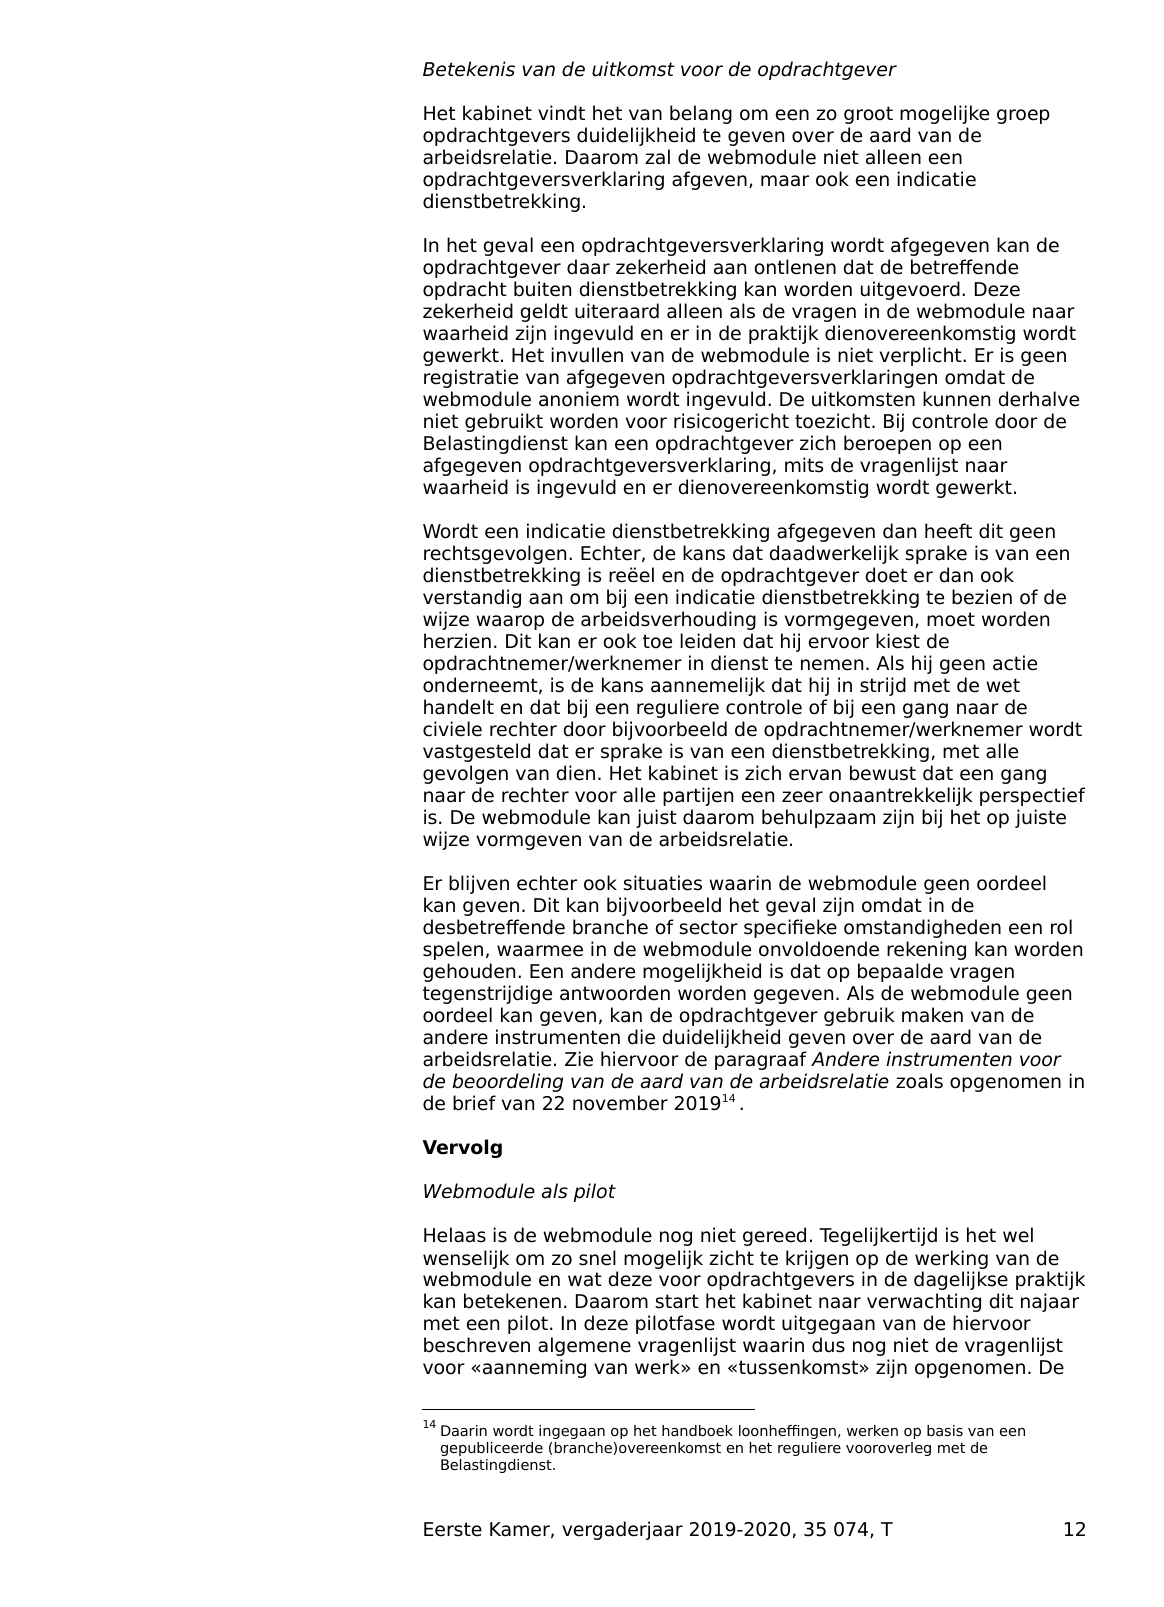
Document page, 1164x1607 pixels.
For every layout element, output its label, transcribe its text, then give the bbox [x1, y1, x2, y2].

text Daarin wordt ingegaan op het handboek loonheffingen, werken op basis van een gepubliceerde (branche)overeenkomst en het reguliere vooroverleg met de Belastingdienst. [422, 1418, 1087, 1474]
text Wordt een indicatie dienstbetrekking afgegeven dan heeft dit geen rechtsgevolgen. Echter, de kans dat daadwerkelijk sprake is van een dienstbetrekking is reëel en de opdrachtgever doet er dan ook verstandig aan om bij een indicatie dienstbetrekking te bezien of de wijze waarop de arbeidsverhouding is vormgegeven, moet worden herzien. Dit kan er ook toe leiden dat hij ervoor kiest de opdrachtnemer/werknemer in dienst te nemen. Als hij geen actie onderneemt, is de kans aannemelijk dat hij in strijd met de wet handelt en dat bij een reguliere controle of bij een gang naar de civiele rechter door bijvoorbeeld de opdrachtnemer/werknemer wordt vastgesteld dat er sprake is van een dienstbetrekking, met alle gevolgen van dien. Het kabinet is zich ervan bewust dat een gang naar de rechter voor alle partijen een zeer onaantrekkelijk perspectief is. De webmodule kan juist daarom behulpzaam zijn bij het op juiste wijze vormgeven van de arbeidsrelatie. [422, 521, 1087, 851]
text Het kabinet vindt het van belang om een zo groot mogelijke groep opdrachtgevers duidelijkheid te geven over de aard van de arbeidsrelatie. Daarom zal de webmodule niet alleen een opdrachtgeversverklaring afgeven, maar ook een indicatie dienstbetrekking. [422, 103, 1087, 213]
subtitle Webmodule als pilot [422, 1181, 1087, 1203]
text Helaas is de webmodule nog niet gereed. Tegelijkertijd is het wel wenselijk om zo snel mogelijk zicht te krijgen op de werking van de webmodule en wat deze voor opdrachtgevers in de dagelijkse praktijk kan betekenen. Daarom start het kabinet naar verwachting dit najaar met een pilot. In deze pilotfase wordt uitgegaan van de hiervoor beschreven algemene vragenlijst waarin dus nog niet de vragenlijst voor «aanneming van werk» en «tussenkomst» zijn opgenomen. De [422, 1225, 1087, 1379]
subtitle Vervolg [422, 1137, 1087, 1159]
text In het geval een opdrachtgeversverklaring wordt afgegeven kan de opdrachtgever daar zekerheid aan ontlenen dat de betreffende opdracht buiten dienstbetrekking kan worden uitgevoerd. Deze zekerheid geldt uiteraard alleen als de vragen in de webmodule naar waarheid zijn ingevuld en er in de praktijk dienovereenkomstig wordt gewerkt. Het invullen van de webmodule is niet verplicht. Er is geen registratie van afgegeven opdrachtgeversverklaringen omdat de webmodule anoniem wordt ingevuld. De uitkomsten kunnen derhalve niet gebruikt worden voor risicogericht toezicht. Bij controle door de Belastingdienst kan een opdrachtgever zich beroepen op een afgegeven opdrachtgeversverklaring, mits de vragenlijst naar waarheid is ingevuld en er dienovereenkomstig wordt gewerkt. [422, 235, 1087, 499]
text Er blijven echter ook situaties waarin de webmodule geen oordeel kan geven. Dit kan bijvoorbeeld het geval zijn omdat in de desbetreffende branche of sector specifieke omstandigheden een rol spelen, waarmee in de webmodule onvoldoende rekening kan worden gehouden. Een andere mogelijkheid is dat op bepaalde vragen tegenstrijdige antwoorden worden gegeven. Als de webmodule geen oordeel kan geven, kan de opdrachtgever gebruik maken van de andere instrumenten die duidelijkheid geven over de aard van de arbeidsrelatie. Zie hiervoor de paragraaf Andere instrumenten voor de beoordeling van de aard van de arbeidsrelatie zoals opgenomen in de brief van 22 november 2019. [422, 873, 1087, 1115]
subtitle Betekenis van de uitkomst voor de opdrachtgever [422, 59, 1087, 81]
